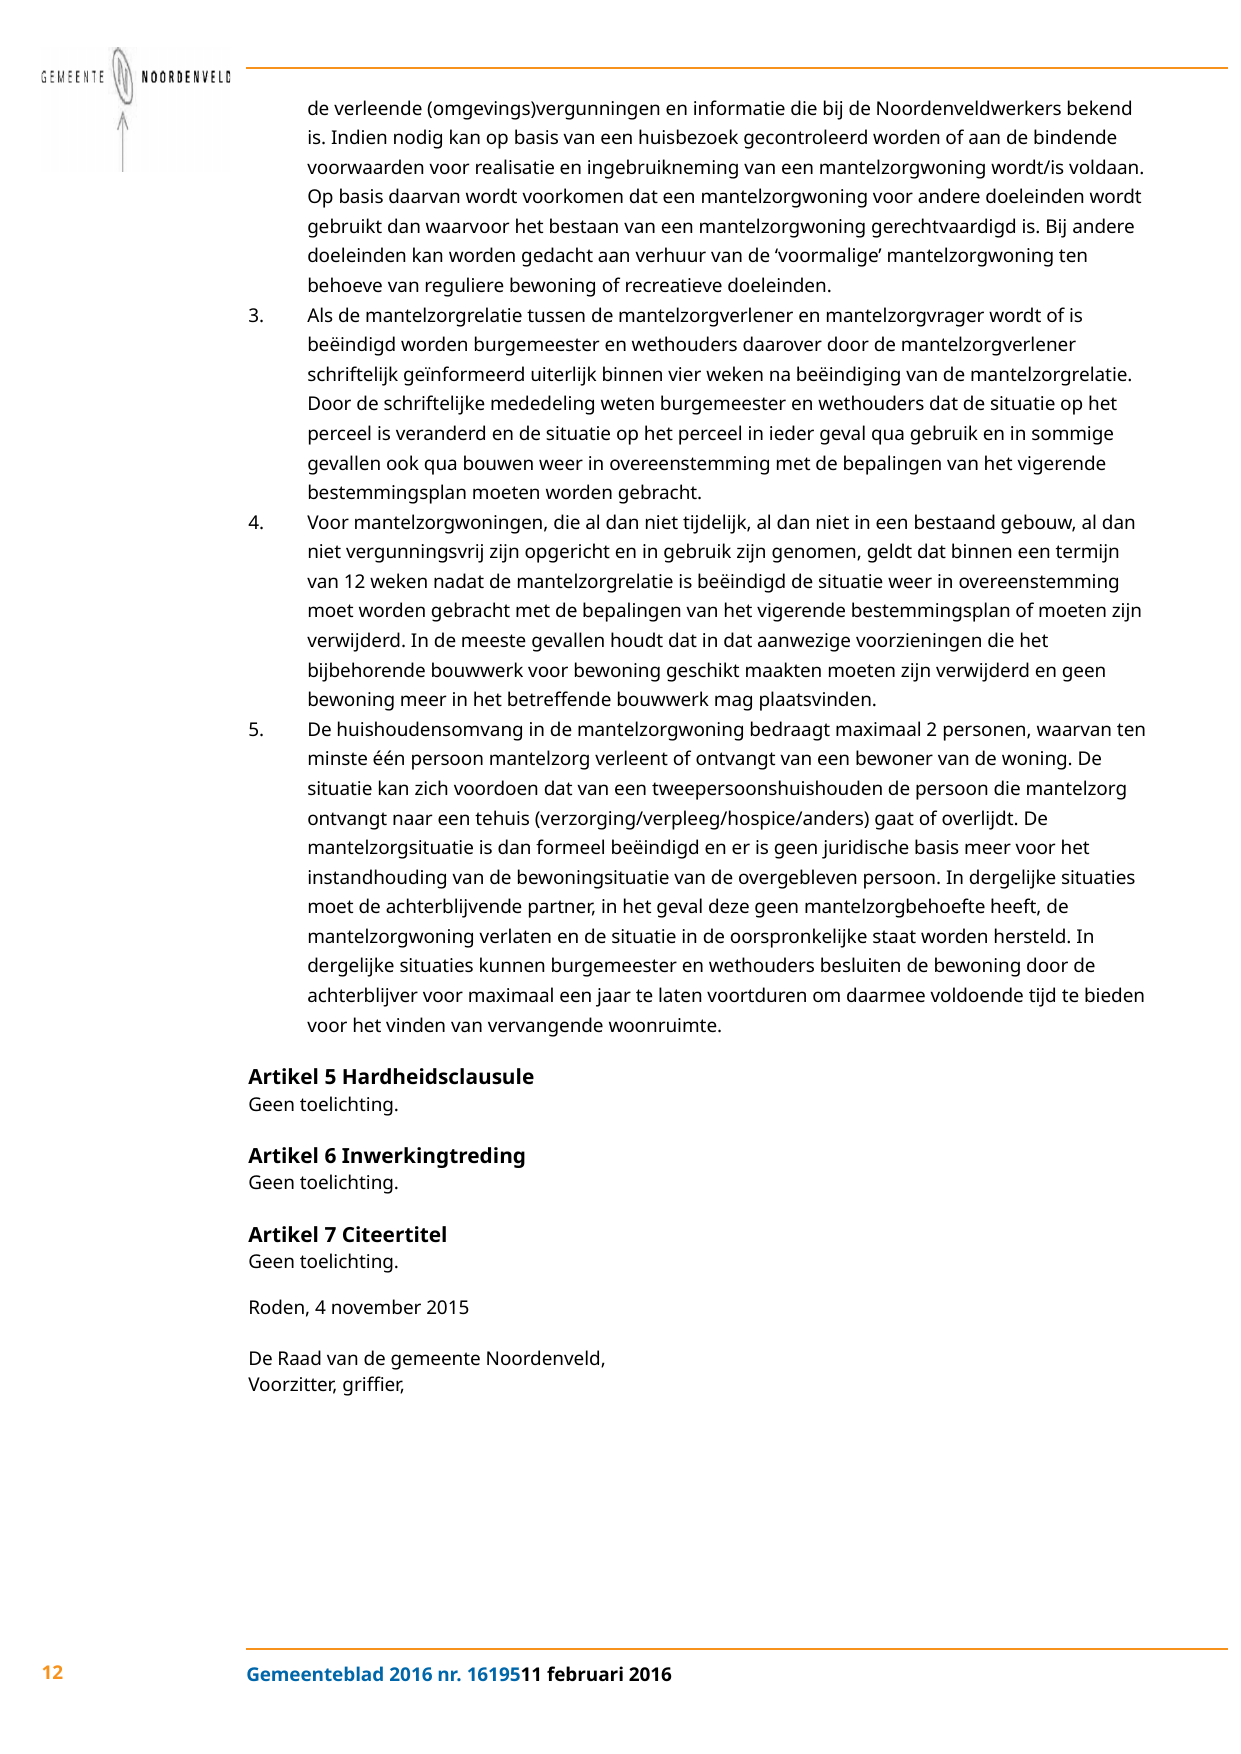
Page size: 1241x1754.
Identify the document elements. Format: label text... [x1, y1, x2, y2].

text Artikel 6 Inwerkingtreding [248, 1141, 1152, 1169]
picture [41, 47, 231, 172]
list Voor mantelzorgwoningen, die al dan niet tijdelijk, al dan niet in een bestaand gebouw, al dan niet vergunningsvrij zijn opgericht en in gebruik zijn genomen, geldt dat binnen een termijn van 12 weken nadat de mantelzorgrelatie is beëindigd de situatie weer in overeenstemming moet worden gebracht met de bepalingen van het vigerende bestemmingsplan of moeten zijn verwijderd. In de meeste gevallen houdt dat in dat aanwezige voorzieningen die het bijbehorende bouwwerk voor bewoning geschikt maakten moeten zijn verwijderd en geen bewoning meer in het betreffende bouwwerk mag plaatsvinden. [248, 509, 1152, 712]
list de verleende (omgevings)vergunningen en informatie die bij de Noordenveldwerkers bekend is. Indien nodig kan op basis van een huisbezoek gecontroleerd worden of aan de bindende voorwaarden voor realisatie en ingebruikneming van een mantelzorgwoning wordt/is voldaan. Op basis daarvan wordt voorkomen dat een mantelzorgwoning voor andere doeleinden wordt gebruikt dan waarvoor het bestaan van een mantelzorgwoning gerechtvaardigd is. Bij andere doeleinden kan worden gedacht aan verhuur van de ‘voormalige’ mantelzorgwoning ten behoeve van reguliere bewoning of recreatieve doeleinden. [248, 95, 1152, 298]
text Voorzitter, griffier, [248, 1371, 1152, 1397]
text Geen toelichting. [248, 1169, 1152, 1195]
text Geen toelichting. [248, 1248, 1152, 1274]
list De huishoudensomvang in de mantelzorgwoning bedraagt maximaal 2 personen, waarvan ten minste één persoon mantelzorg verleent of ontvangt van een bewoner van de woning. De situatie kan zich voordoen dat van een tweepersoonshuishouden de persoon die mantelzorg ontvangt naar een tehuis (verzorging/verpleeg/hospice/anders) gaat of overlijdt. De mantelzorgsituatie is dan formeel beëindigd en er is geen juridische basis meer voor het instandhouding van de bewoningsituatie van de overgebleven persoon. In dergelijke situaties moet de achterblijvende partner, in het geval deze geen mantelzorgbehoefte heeft, de mantelzorgwoning verlaten en de situatie in de oorspronkelijke staat worden hersteld. In dergelijke situaties kunnen burgemeester en wethouders besluiten de bewoning door de achterblijver voor maximaal een jaar te laten voortduren om daarmee voldoende tijd te bieden voor het vinden van vervangende woonruimte. [248, 716, 1152, 1038]
text De Raad van de gemeente Noordenveld, [248, 1346, 1152, 1371]
text Roden, 4 november 2015 [248, 1294, 1152, 1320]
text Geen toelichting. [248, 1091, 1152, 1116]
text Artikel 5 Hardheidsclausule [248, 1062, 1152, 1091]
list Als de mantelzorgrelatie tussen de mantelzorgverlener en mantelzorgvrager wordt of is beëindigd worden burgemeester en wethouders daarover door de mantelzorgverlener schriftelijk geïnformeerd uiterlijk binnen vier weken na beëindiging van de mantelzorgrelatie. Door de schriftelijke mededeling weten burgemeester en wethouders dat de situatie op het perceel is veranderd en de situatie op het perceel in ieder geval qua gebruik en in sommige gevallen ook qua bouwen weer in overeenstemming met de bepalingen van het vigerende bestemmingsplan moeten worden gebracht. [248, 302, 1152, 505]
text Artikel 7 Citeertitel [248, 1220, 1152, 1248]
